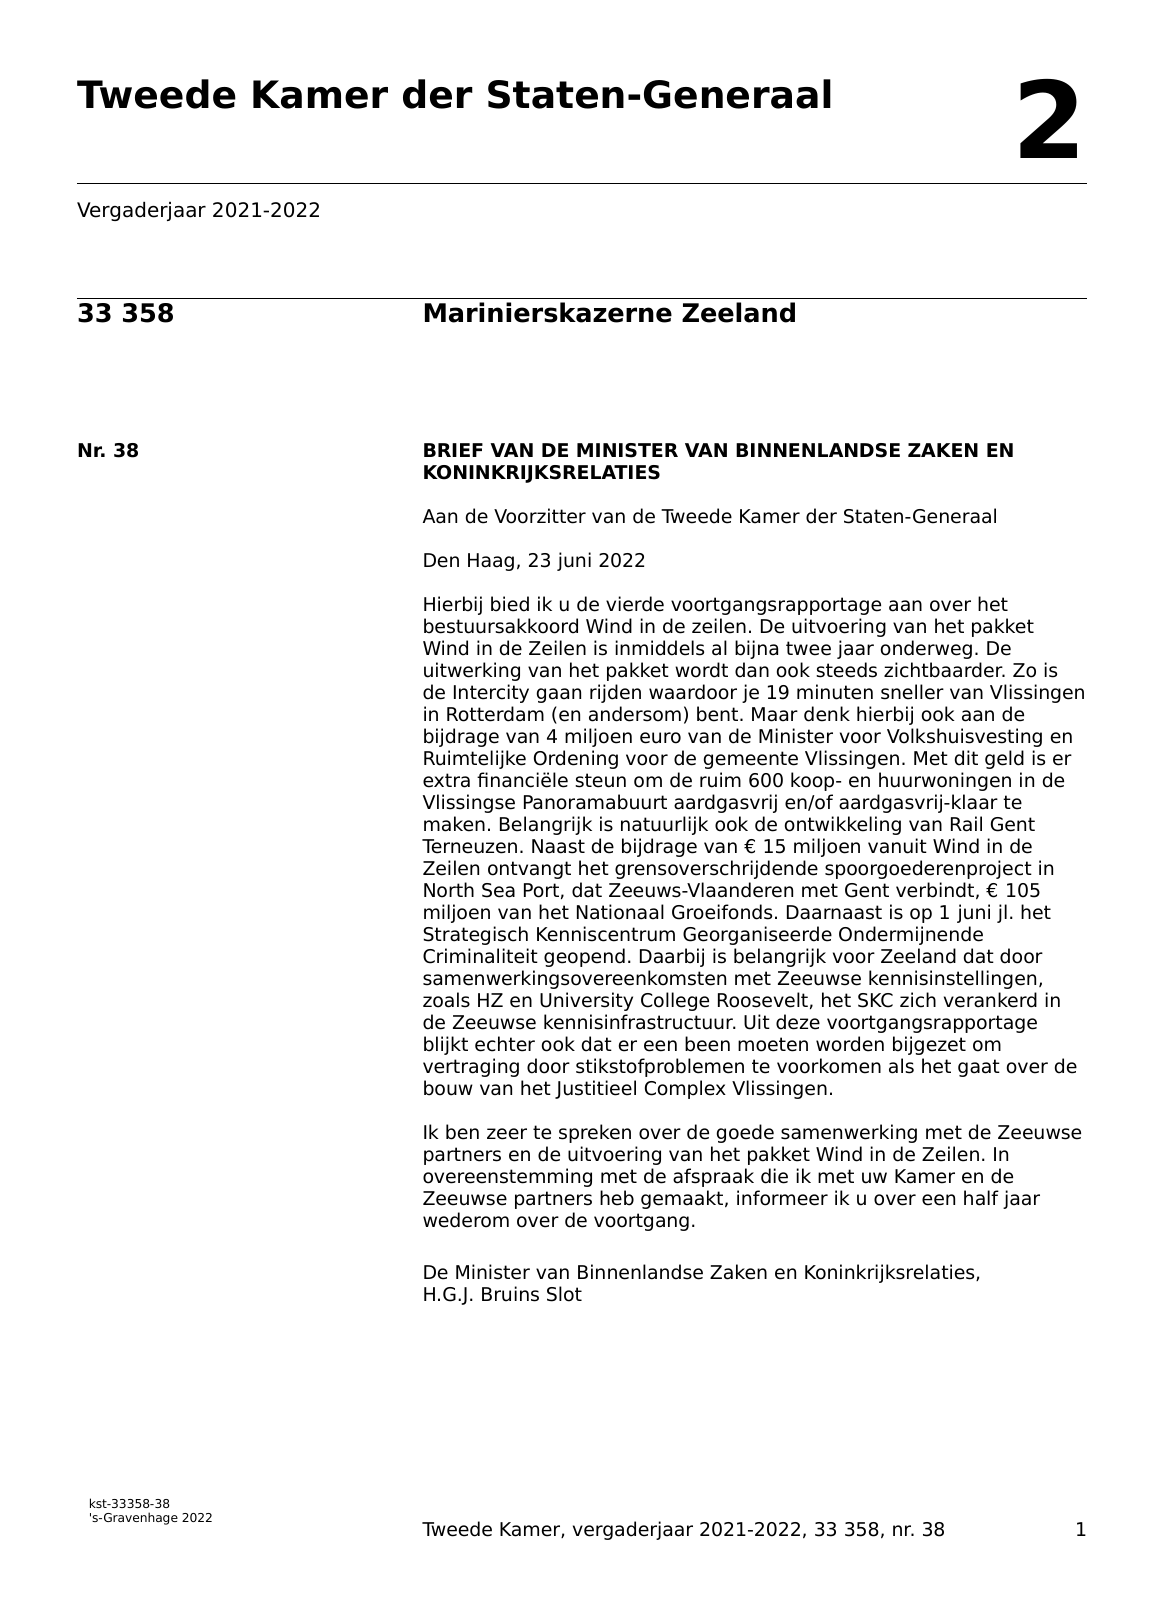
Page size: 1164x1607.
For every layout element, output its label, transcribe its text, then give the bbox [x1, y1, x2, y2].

text kst-33358-38 [88, 1497, 323, 1511]
subtitle 33 358 Marinierskazerne Zeeland [77, 299, 1087, 329]
text Ik ben zeer te spreken over de goede samenwerking met de Zeeuwse partners en de uitvoering van het pakket Wind in de Zeilen. In overeenstemming met de afspraak die ik met uw Kamer en de Zeeuwse partners heb gemaakt, informeer ik u over een half jaar wederom over de voortgang. [422, 1122, 1087, 1232]
table_header 2 [886, 59, 1087, 183]
text De Minister van Binnenlandse Zaken en Koninkrijksrelaties, H.G.J. Bruins Slot [422, 1262, 1087, 1306]
text Aan de Voorzitter van de Tweede Kamer der Staten-Generaal [422, 506, 1087, 528]
table_cell Vergaderjaar 2021-2022 [77, 184, 1087, 298]
subtitle Nr. 38 BRIEF VAN DE MINISTER VAN BINNENLANDSE ZAKEN EN KONINKRIJKSRELATIES [77, 440, 1087, 484]
text Hierbij bied ik u de vierde voortgangsrapportage aan over het bestuursakkoord Wind in de zeilen. De uitvoering van het pakket Wind in de Zeilen is inmiddels al bijna twee jaar onderweg. De uitwerking van het pakket wordt dan ook steeds zichtbaarder. Zo is de Intercity gaan rijden waardoor je 19 minuten sneller van Vlissingen in Rotterdam (en andersom) bent. Maar denk hierbij ook aan de bijdrage van 4 miljoen euro van de Minister voor Volkshuisvesting en Ruimtelijke Ordening voor de gemeente Vlissingen. Met dit geld is er extra financiële steun om de ruim 600 koop- en huurwoningen in de Vlissingse Panoramabuurt aardgasvrij en/of aardgasvrij-klaar te maken. Belangrijk is natuurlijk ook de ontwikkeling van Rail Gent Terneuzen. Naast de bijdrage van € 15 miljoen vanuit Wind in de Zeilen ontvangt het grensoverschrijdende spoorgoederenproject in North Sea Port, dat Zeeuws-Vlaanderen met Gent verbindt, € 105 miljoen van het Nationaal Groeifonds. Daarnaast is op 1 juni jl. het Strategisch Kenniscentrum Georganiseerde Ondermijnende Criminaliteit geopend. Daarbij is belangrijk voor Zeeland dat door samenwerkingsovereenkomsten met Zeeuwse kennisinstellingen, zoals HZ en University College Roosevelt, het SKC zich verankerd in de Zeeuwse kennisinfrastructuur. Uit deze voortgangsrapportage blijkt echter ook dat er een been moeten worden bijgezet om vertraging door stikstofproblemen te voorkomen als het gaat over de bouw van het Justitieel Complex Vlissingen. [422, 594, 1087, 1100]
table_header Tweede Kamer der Staten-Generaal [77, 59, 886, 183]
text Den Haag, 23 juni 2022 [422, 550, 1087, 572]
text 's-Gravenhage 2022 [88, 1511, 323, 1525]
